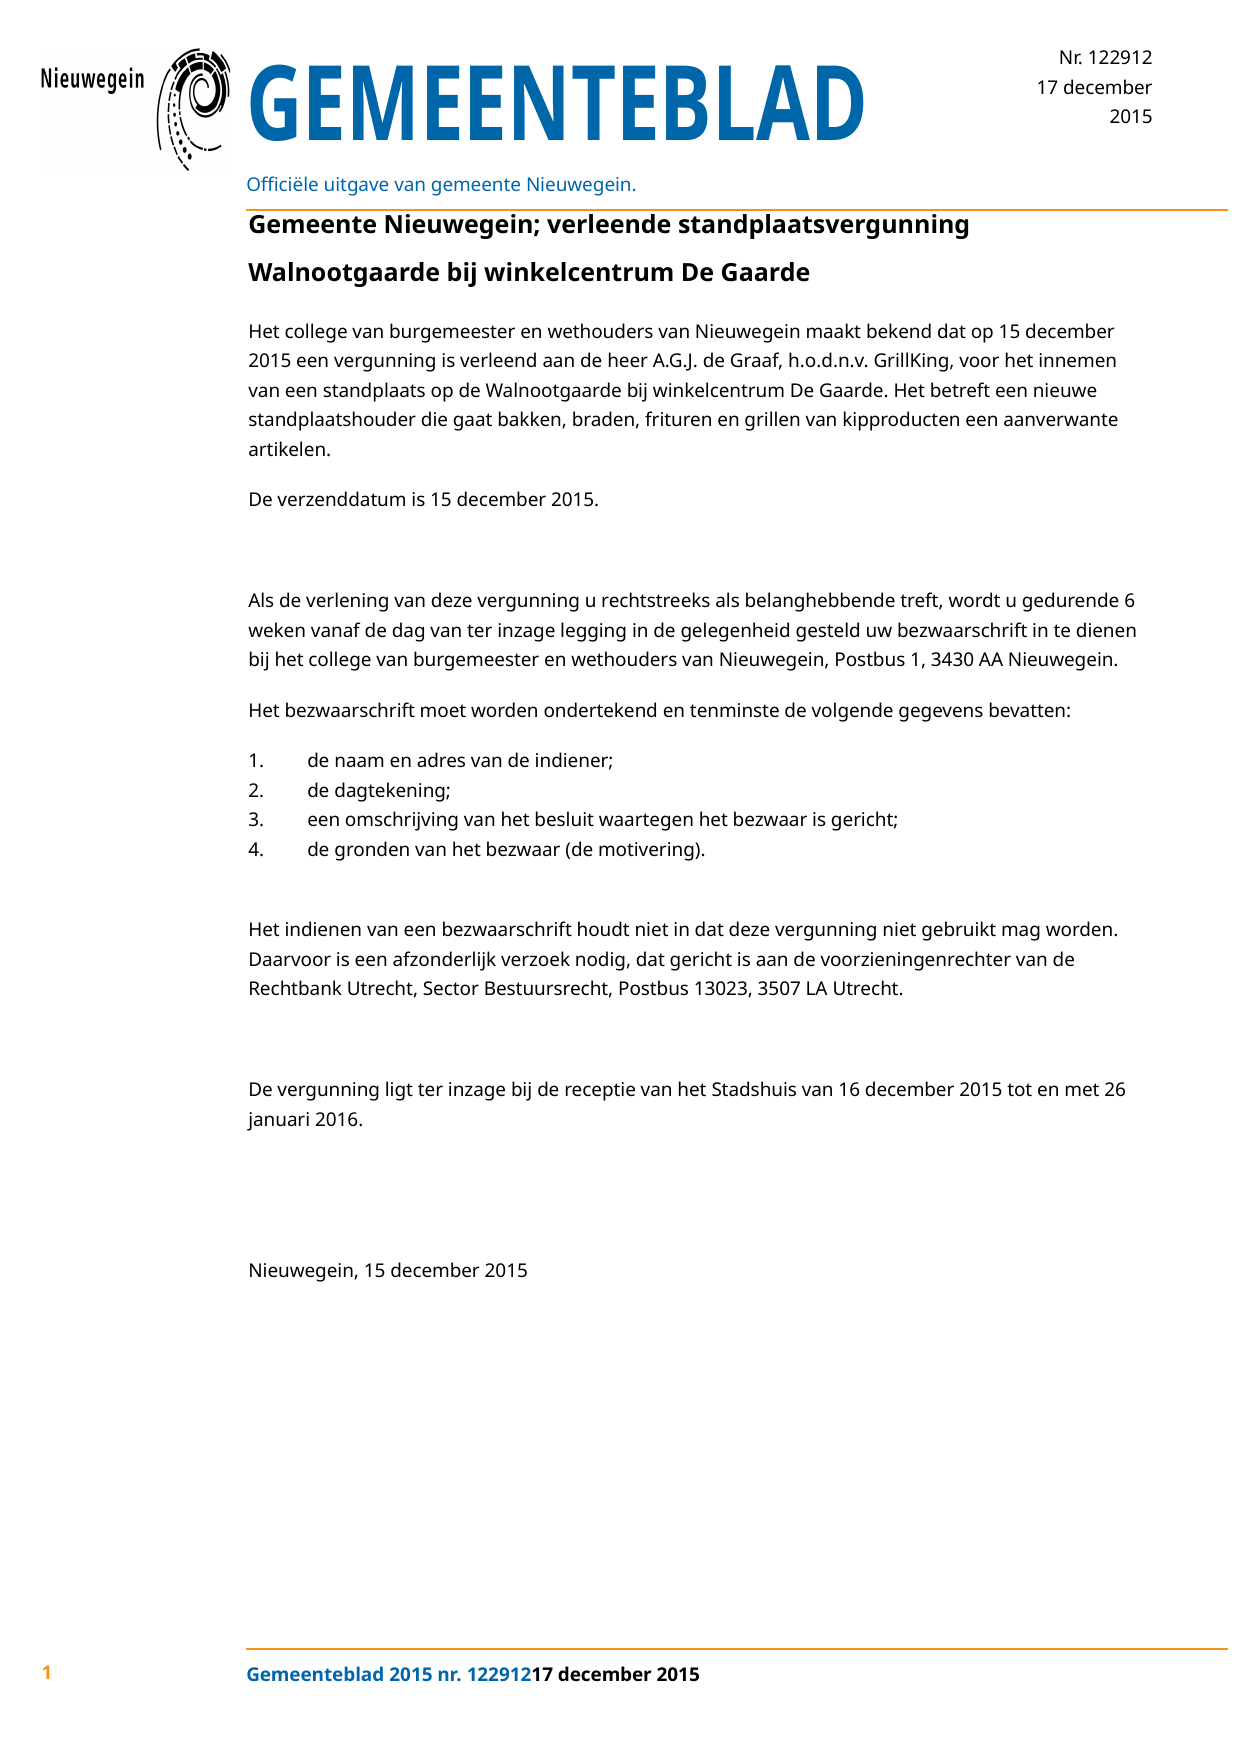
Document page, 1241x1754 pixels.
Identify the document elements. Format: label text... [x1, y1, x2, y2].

list de gronden van het bezwaar (de motivering). [248, 836, 1152, 862]
list de dagtekening; [248, 777, 1152, 803]
text De vergunning ligt ter inzage bij de receptie van het Stadshuis van 16 december 2015 tot en met 26 januari 2016. [248, 1076, 1152, 1132]
text Als de verlening van deze vergunning u rechtstreeks als belanghebbende treft, wordt u gedurende 6 weken vanaf de dag van ter inzage legging in de gelegenheid gesteld uw bezwaarschrift in te dienen bij het college van burgemeester en wethouders van Nieuwegein, Postbus 1, 3430 AA Nieuwegein. [248, 587, 1152, 672]
text De verzenddatum is 15 december 2015. [248, 487, 1152, 512]
text Het college van burgemeester en wethouders van Nieuwegein maakt bekend dat op 15 december 2015 een vergunning is verleend aan de heer A.G.J. de Graaf, h.o.d.n.v. GrillKing, voor het innemen van een standplaats op de Walnootgaarde bij winkelcentrum De Gaarde. Het betreft een nieuwe standplaatshouder die gaat bakken, braden, frituren en grillen van kipproducten een aanverwante artikelen. [248, 318, 1152, 462]
text Nieuwegein, 15 december 2015 [248, 1257, 1152, 1283]
picture [41, 47, 231, 172]
list een omschrijving van het besluit waartegen het bezwaar is gericht; [248, 807, 1152, 832]
text Gemeente Nieuwegein; verleende standplaatsvergunning Walnootgaarde bij winkelcentrum De Gaarde [248, 211, 1152, 288]
text Het indienen van een bezwaarschrift houdt niet in dat deze vergunning niet gebruikt mag worden. Daarvoor is een afzonderlijk verzoek nodig, dat gericht is aan de voorzieningenrechter van de Rechtbank Utrecht, Sector Bestuursrecht, Postbus 13023, 3507 LA Utrecht. [248, 916, 1152, 1001]
text Het bezwaarschrift moet worden ondertekend en tenminste de volgende gegevens bevatten: [248, 697, 1152, 723]
list de naam en adres van de indiener; [248, 747, 1152, 773]
